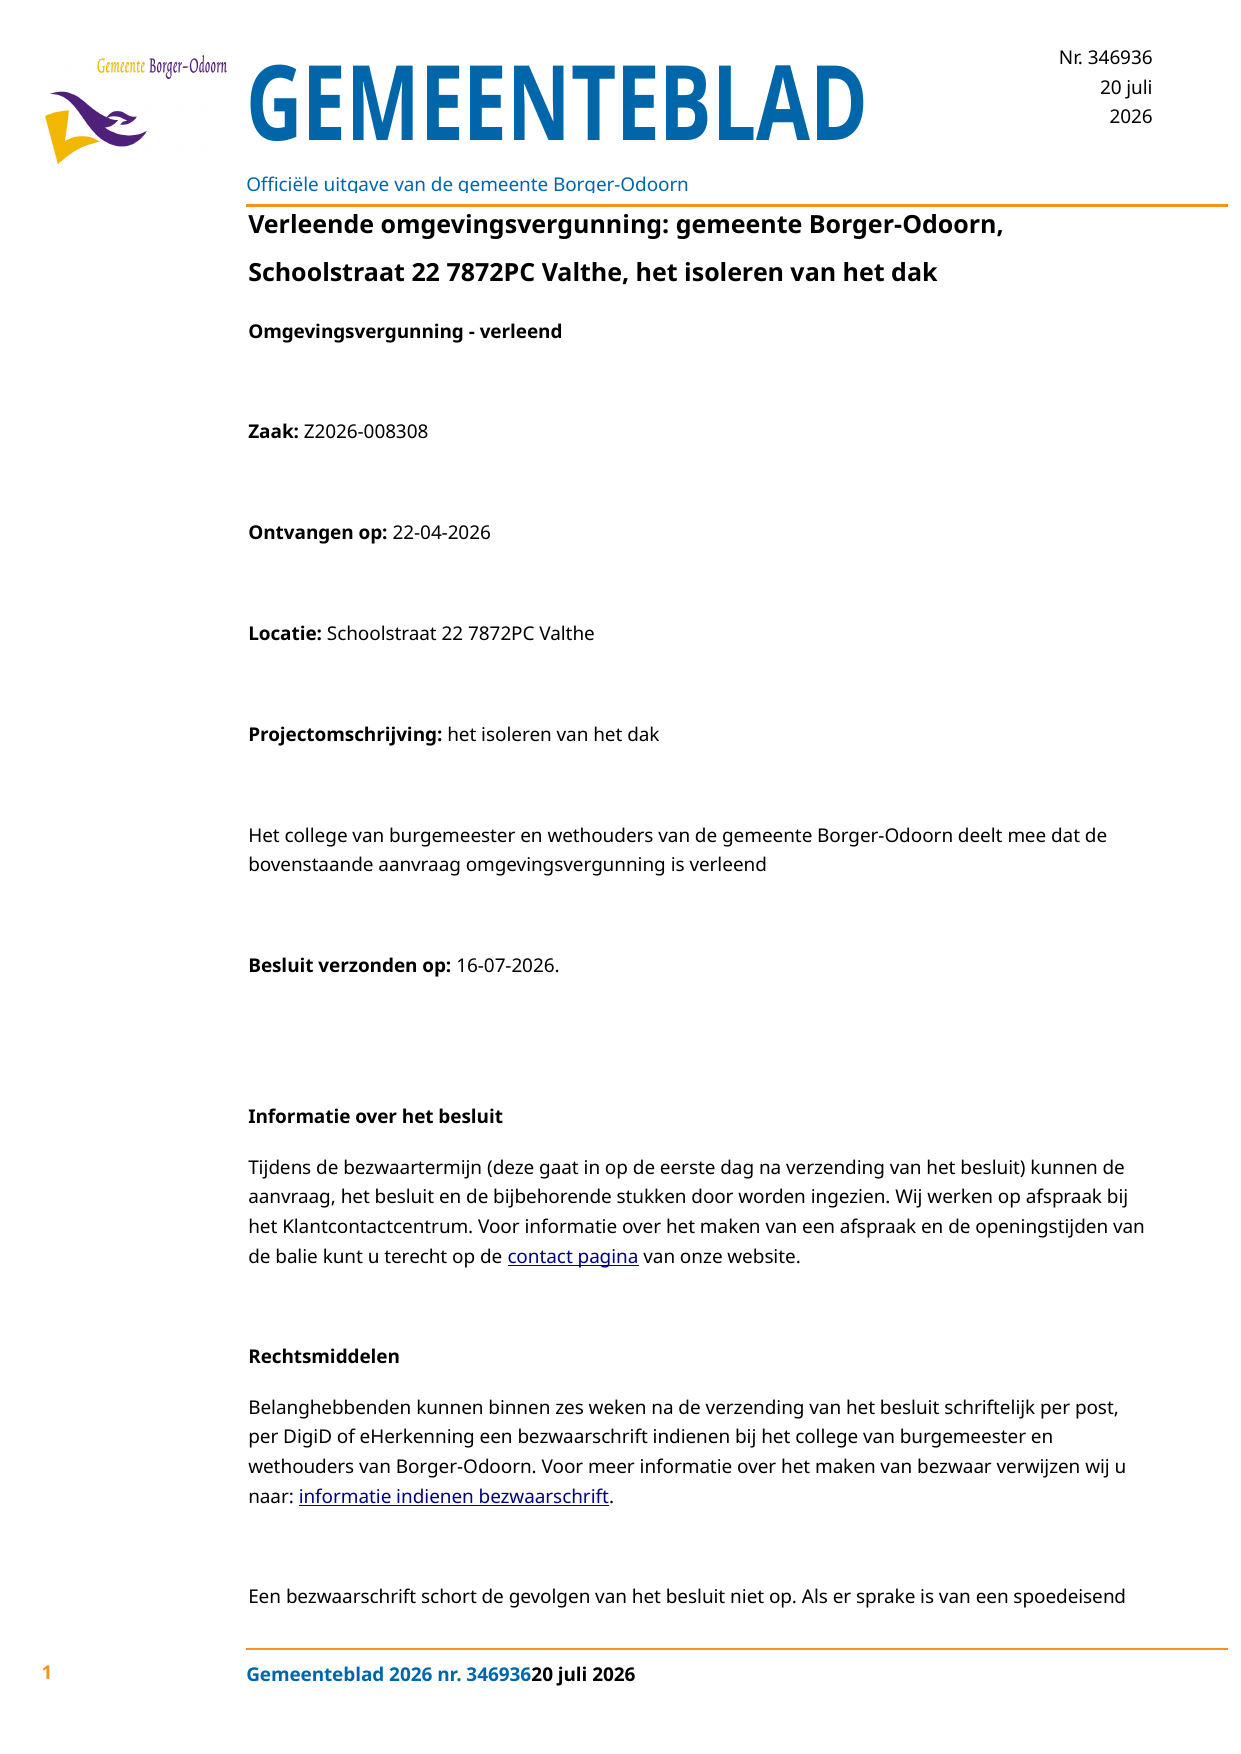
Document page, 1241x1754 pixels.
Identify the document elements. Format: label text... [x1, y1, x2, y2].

text Verleende omgevingsvergunning: gemeente Borger-Odoorn, Schoolstraat 22 7872PC Valthe, het isoleren van het dak [248, 207, 1152, 288]
text Ontvangen op: 22-04-2026 [248, 519, 1152, 545]
text Tijdens de bezwaartermijn (deze gaat in op de eerste dag na verzending van het besluit) kunnen de aanvraag, het besluit en de bijbehorende stukken door worden ingezien. Wij werken op afspraak bij het Klantcontactcentrum. Voor informatie over het maken van een afspraak en de openingstijden van de balie kunt u terecht op de contact pagina van onze website. [248, 1154, 1152, 1269]
text Informatie over het besluit [248, 1104, 1152, 1129]
text Projectomschrijving: het isoleren van het dak [248, 721, 1152, 747]
picture [41, 47, 231, 172]
text Omgevingsvergunning - verleend [248, 318, 1152, 344]
text Locatie: Schoolstraat 22 7872PC Valthe [248, 620, 1152, 646]
text Besluit verzonden op: 16-07-2026. [248, 952, 1152, 978]
text Rechtsmiddelen [248, 1344, 1152, 1369]
text Een bezwaarschrift schort de gevolgen van het besluit niet op. Als er sprake is van een spoedeisend [248, 1584, 1152, 1609]
text Het college van burgemeester en wethouders van de gemeente Borger-Odoorn deelt mee dat de bovenstaande aanvraag omgevingsvergunning is verleend [248, 822, 1152, 877]
text Belanghebbenden kunnen binnen zes weken na de verzending van het besluit schriftelijk per post, per DigiD of eHerkenning een bezwaarschrift indienen bij het college van burgemeester en wethouders van Borger-Odoorn. Voor meer informatie over het maken van bezwaar verwijzen wij u naar: informatie indienen bezwaarschrift. [248, 1394, 1152, 1509]
text Zaak: Z2026-008308 [248, 419, 1152, 444]
